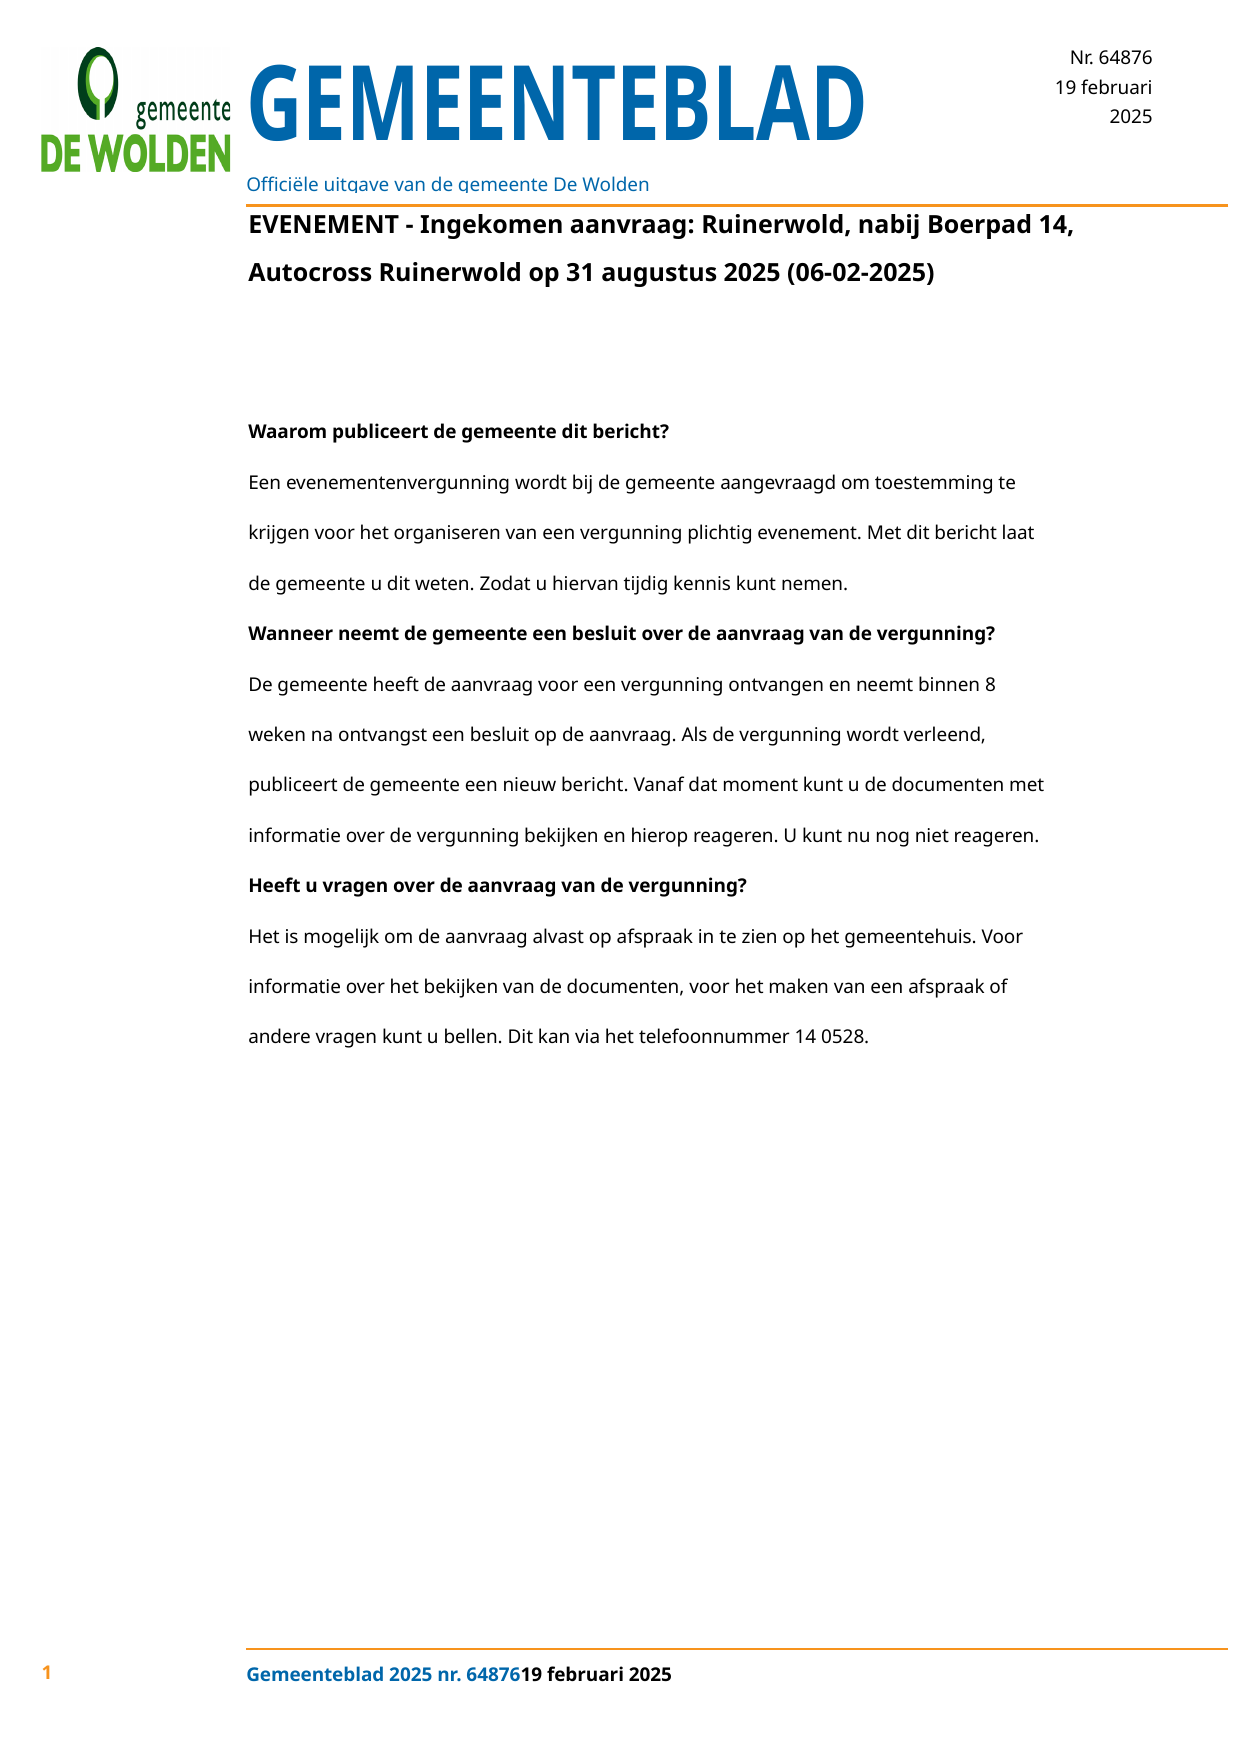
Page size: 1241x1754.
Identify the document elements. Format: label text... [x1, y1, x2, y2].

text Een evenementenvergunning wordt bij de gemeente aangevraagd om toestemming te [248, 469, 1152, 495]
text informatie over de vergunning bekijken en hierop reageren. U kunt nu nog niet reageren. [248, 822, 1152, 848]
text informatie over het bekijken van de documenten, voor het maken van een afspraak of [248, 973, 1152, 999]
text andere vragen kunt u bellen. Dit kan via het telefoonnummer 14 0528. [248, 1024, 1152, 1049]
text Het is mogelijk om de aanvraag alvast op afspraak in te zien op het gemeentehuis. Voor [248, 923, 1152, 949]
text EVENEMENT - Ingekomen aanvraag: Ruinerwold, nabij Boerpad 14, Autocross Ruinerwold op 31 augustus 2025 (06-02-2025) [248, 207, 1152, 288]
text De gemeente heeft de aanvraag voor een vergunning ontvangen en neemt binnen 8 [248, 671, 1152, 697]
picture [41, 47, 231, 172]
text Heeft u vragen over de aanvraag van de vergunning? [248, 872, 1152, 898]
text Waarom publiceert de gemeente dit bericht? [248, 419, 1152, 444]
text publiceert de gemeente een nieuw bericht. Vanaf dat moment kunt u de documenten met [248, 772, 1152, 797]
text de gemeente u dit weten. Zodat u hiervan tijdig kennis kunt nemen. [248, 570, 1152, 596]
text Wanneer neemt de gemeente een besluit over de aanvraag van de vergunning? [248, 620, 1152, 646]
text weken na ontvangst een besluit op de aanvraag. Als de vergunning wordt verleend, [248, 721, 1152, 747]
text krijgen voor het organiseren van een vergunning plichtig evenement. Met dit bericht laat [248, 519, 1152, 545]
